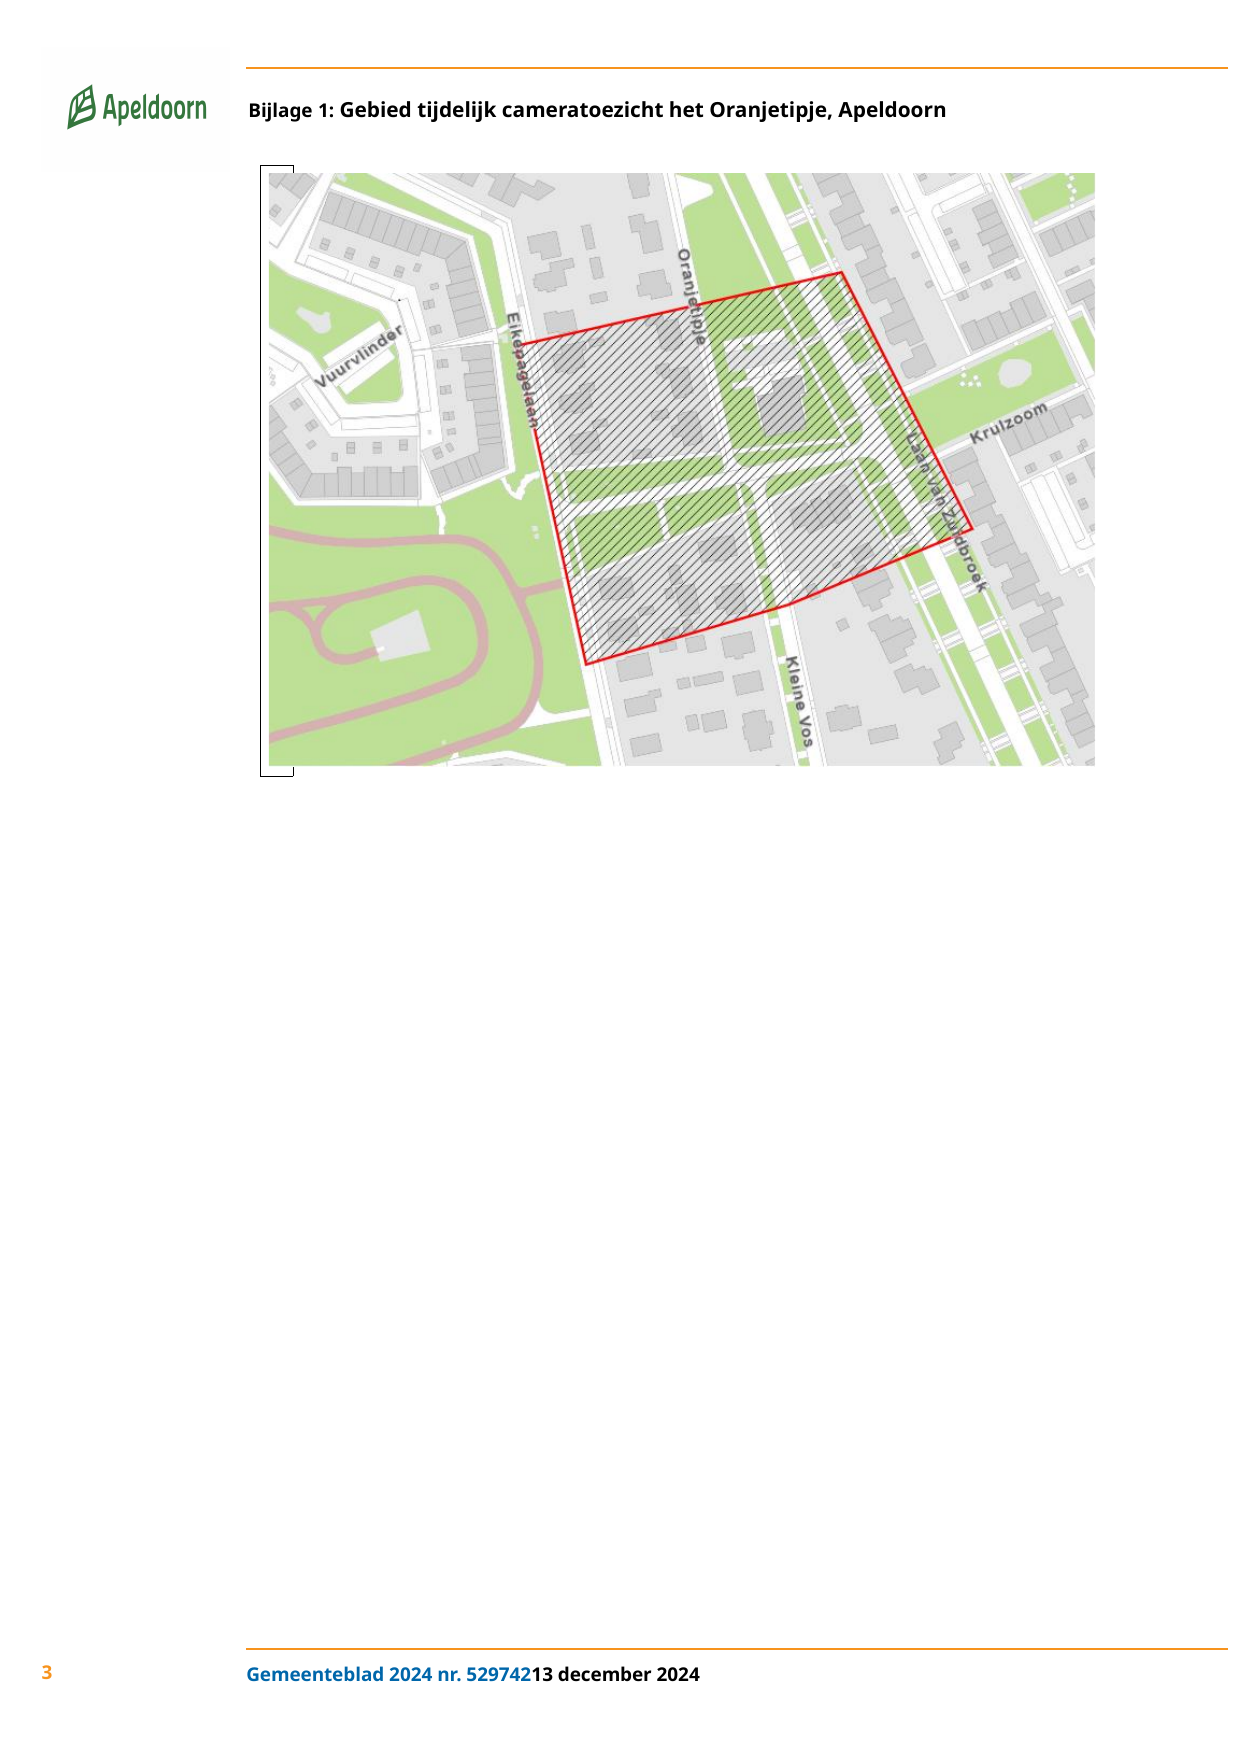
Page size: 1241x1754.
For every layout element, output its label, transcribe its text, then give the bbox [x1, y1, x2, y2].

picture [41, 47, 231, 172]
picture [268, 173, 1096, 767]
text Bijlage 1: Gebied tijdelijk cameratoezicht het Oranjetipje, Apeldoorn [248, 95, 1152, 123]
